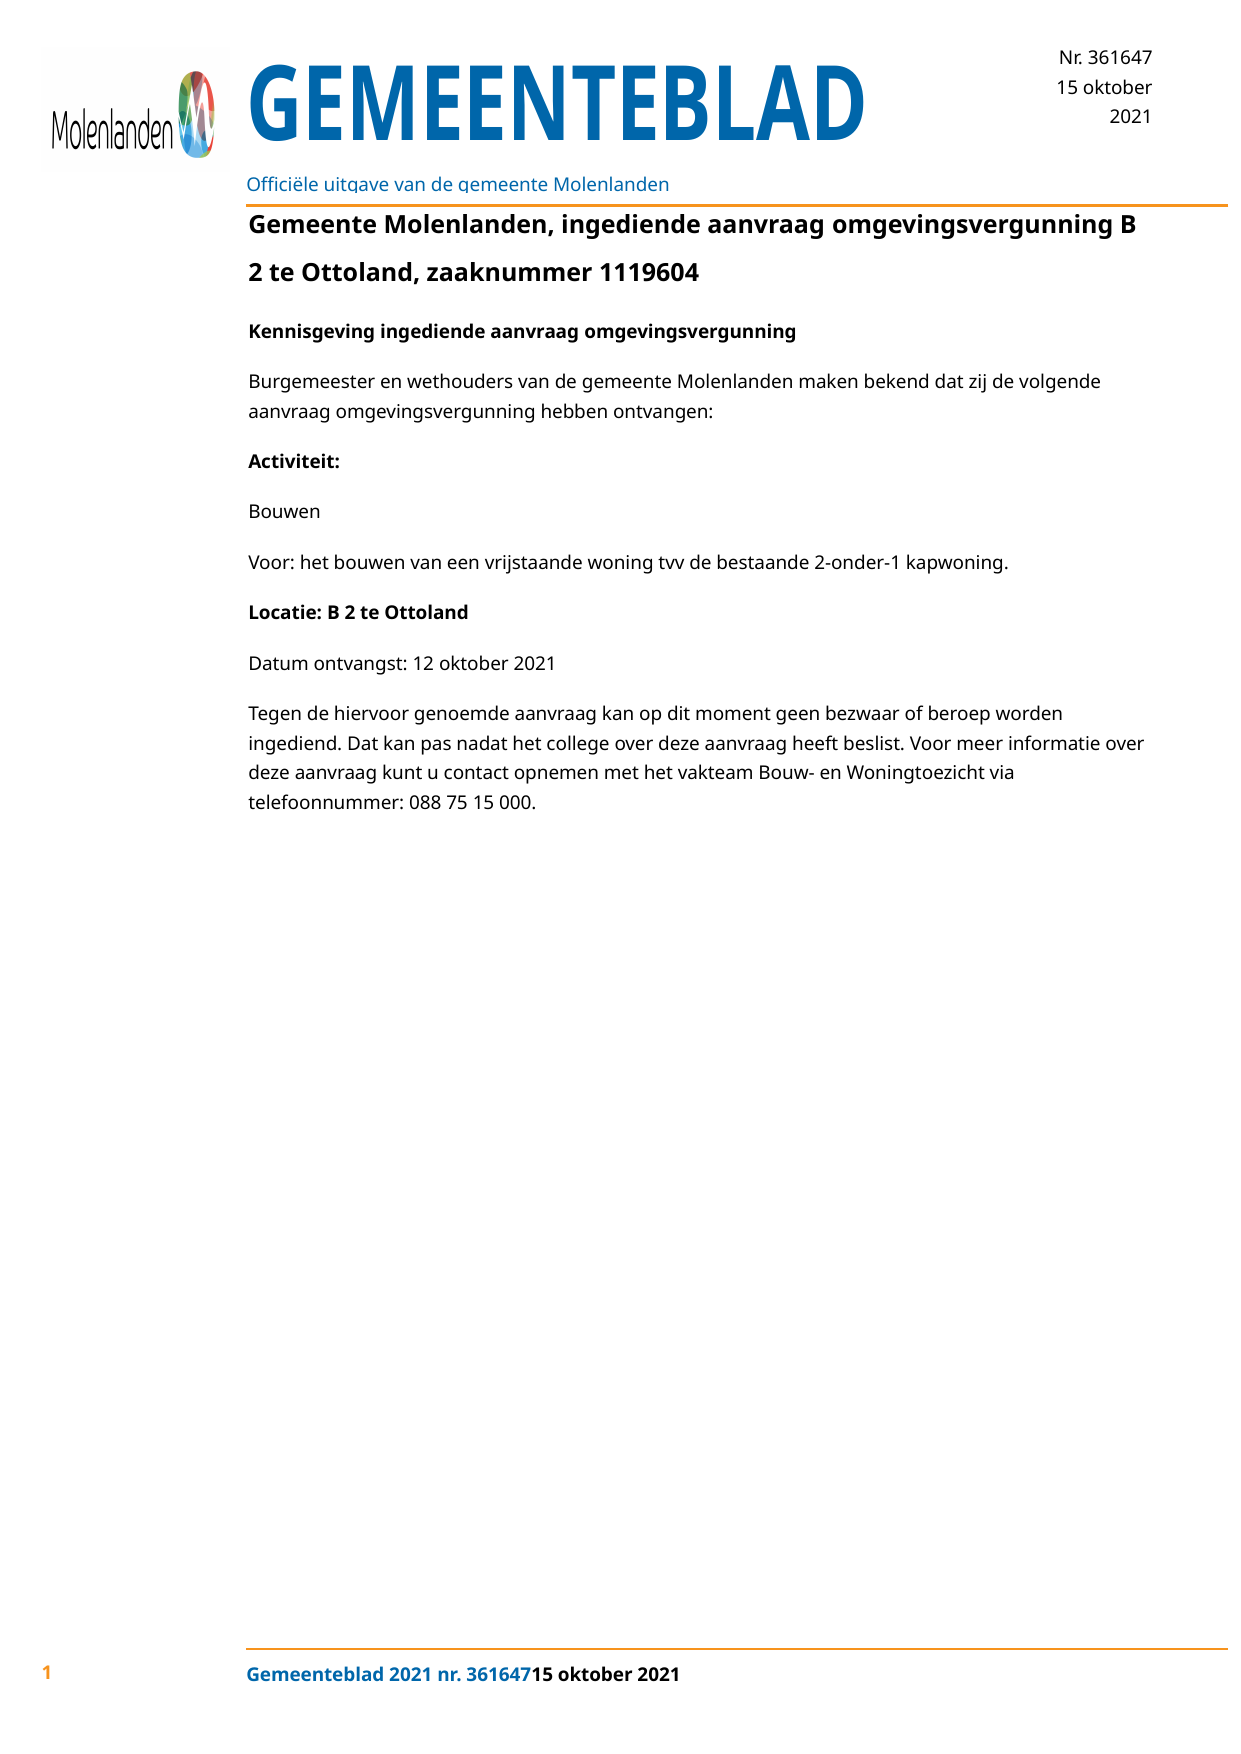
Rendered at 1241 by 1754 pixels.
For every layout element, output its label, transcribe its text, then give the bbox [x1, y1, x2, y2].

text Burgemeester en wethouders van de gemeente Molenlanden maken bekend dat zij de volgende aanvraag omgevingsvergunning hebben ontvangen: [248, 368, 1152, 424]
text Kennisgeving ingediende aanvraag omgevingsvergunning [248, 318, 1152, 344]
text Datum ontvangst: 12 oktober 2021 [248, 650, 1152, 676]
text Gemeente Molenlanden, ingediende aanvraag omgevingsvergunning B 2 te Ottoland, zaaknummer 1119604 [248, 207, 1152, 288]
text Locatie: B 2 te Ottoland [248, 599, 1152, 625]
text Voor: het bouwen van een vrijstaande woning tvv de bestaande 2-onder-1 kapwoning. [248, 549, 1152, 575]
text Tegen de hiervoor genoemde aanvraag kan op dit moment geen bezwaar of beroep worden ingediend. Dat kan pas nadat het college over deze aanvraag heeft beslist. Voor meer informatie over deze aanvraag kunt u contact opnemen met het vakteam Bouw- en Woningtoezicht via telefoonnummer: 088 75 15 000. [248, 700, 1152, 815]
picture [41, 47, 231, 172]
text Bouwen [248, 499, 1152, 524]
text Activiteit: [248, 448, 1152, 474]
